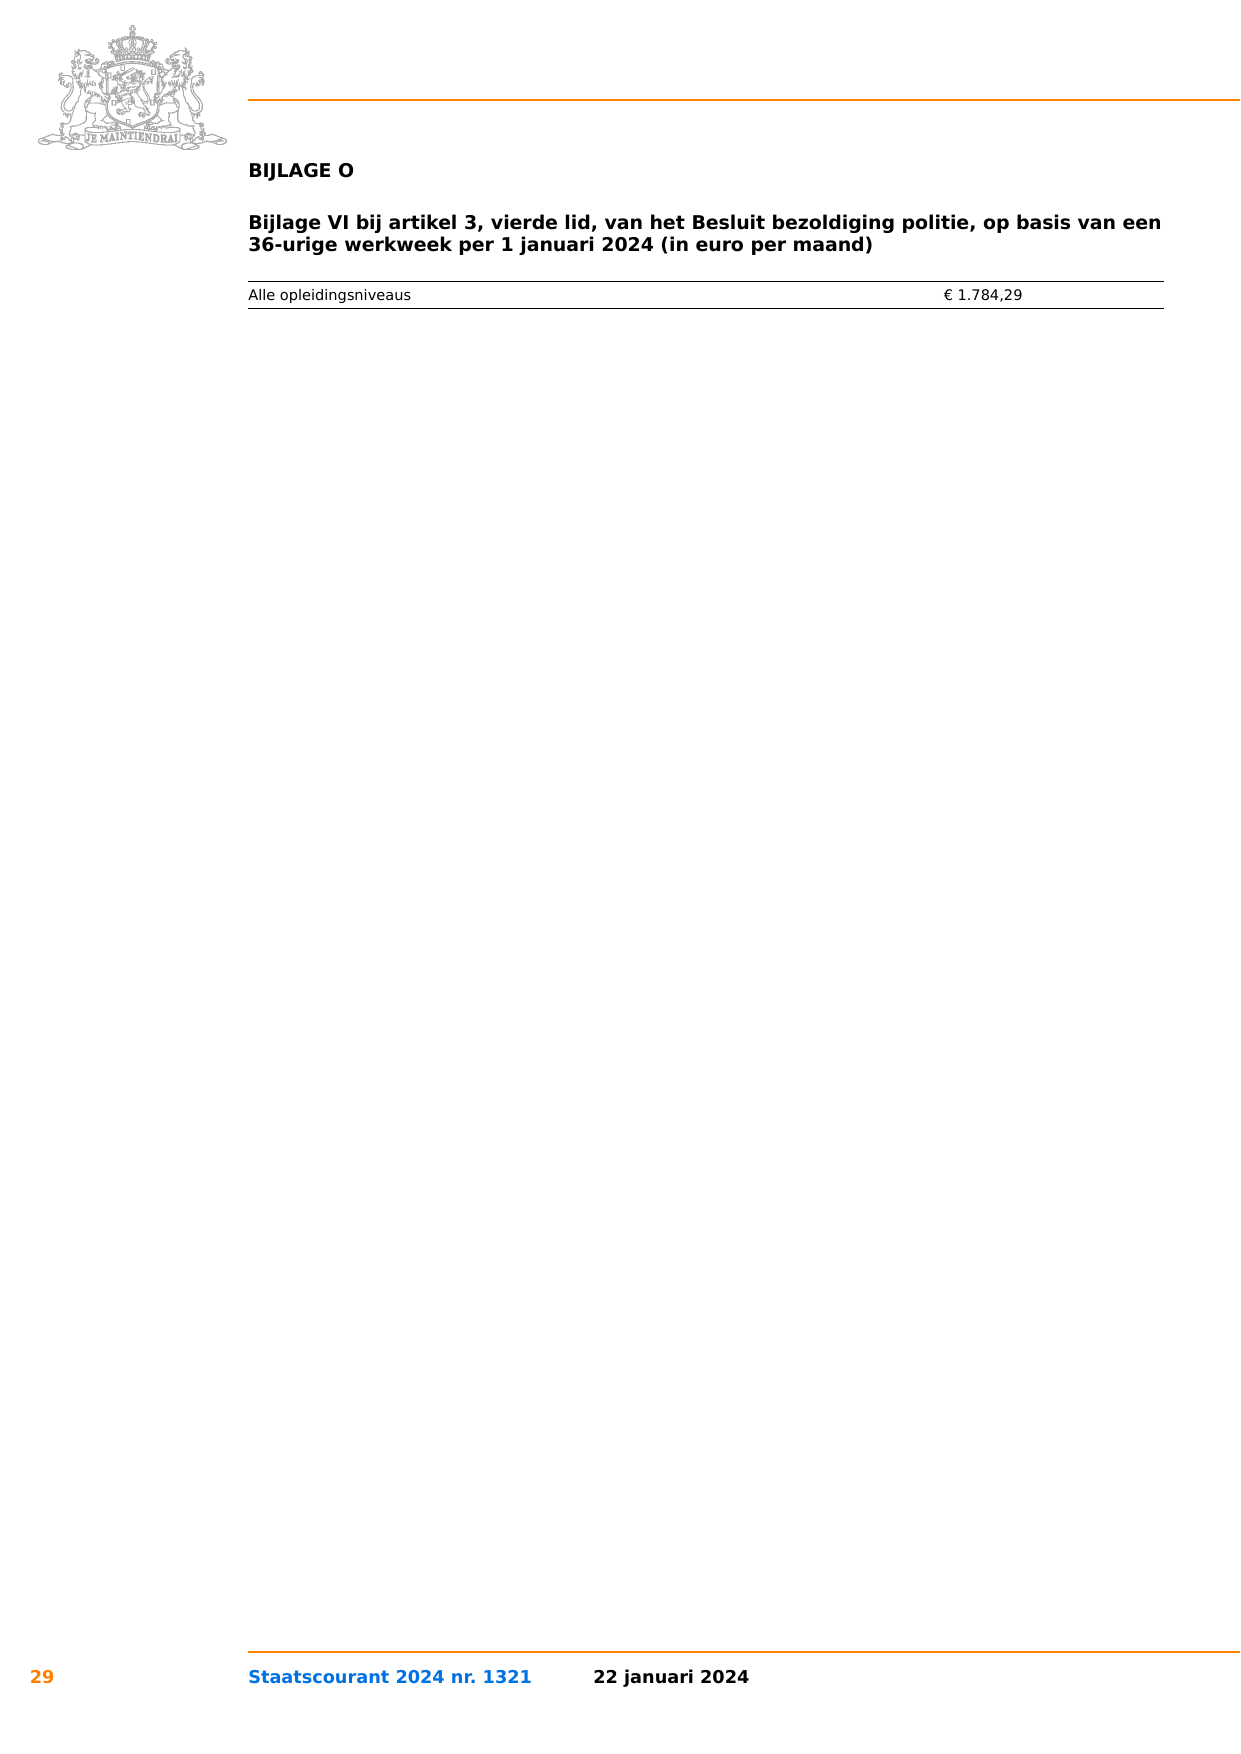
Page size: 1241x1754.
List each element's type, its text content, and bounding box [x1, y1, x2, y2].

subtitle BIJLAGE O [248, 160, 1163, 182]
table_header € 1.784,29 [938, 282, 1163, 308]
subtitle Bijlage VI bij artikel 3, vierde lid, van het Besluit bezoldiging politie, op basis van een 36-urige werkweek per 1 januari 2024 (in euro per maand) [248, 212, 1163, 256]
table_header Alle opleidingsniveaus [248, 282, 937, 308]
picture [38, 25, 227, 150]
